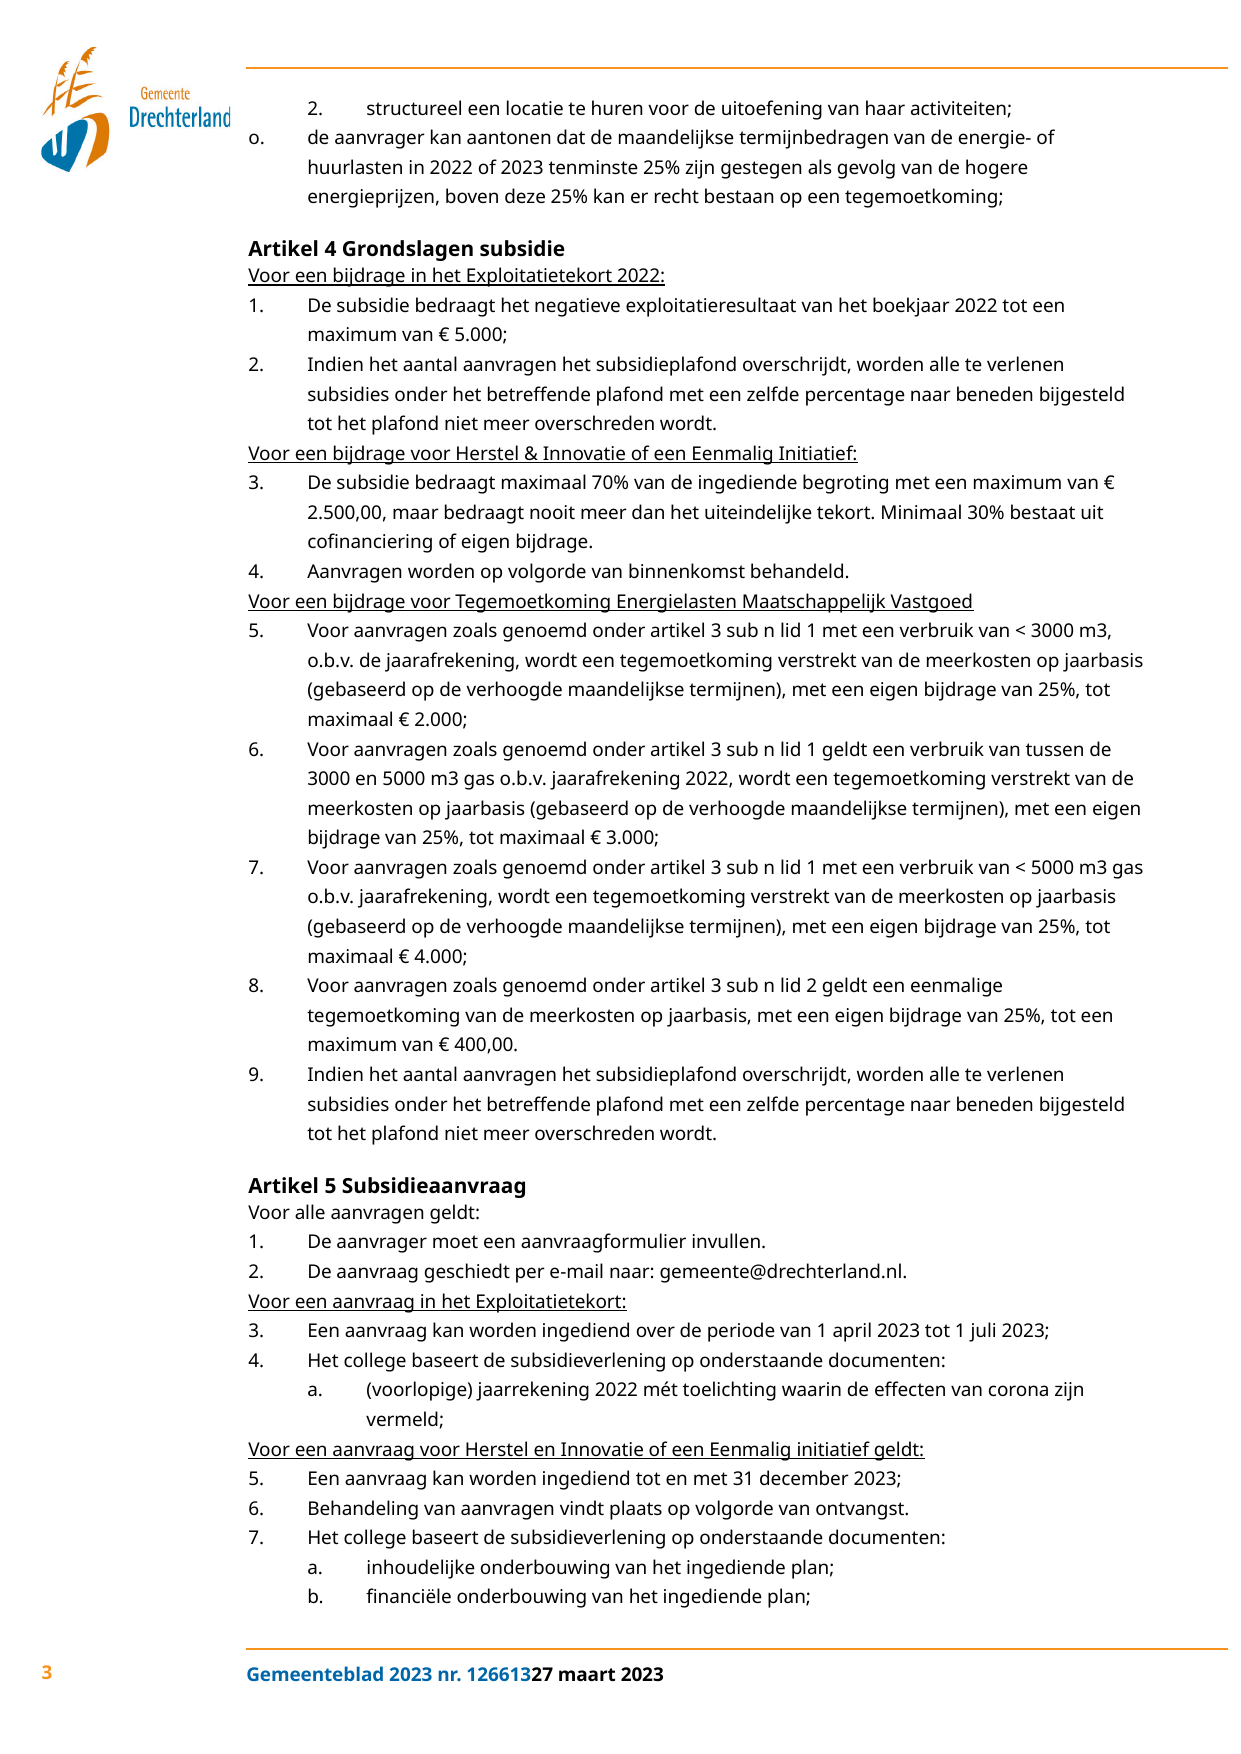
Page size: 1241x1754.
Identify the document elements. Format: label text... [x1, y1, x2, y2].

list de aanvrager kan aantonen dat de maandelijkse termijnbedragen van de energie- of huurlasten in 2022 of 2023 tenminste 25% zijn gestegen als gevolg van de hogere energieprijzen, boven deze 25% kan er recht bestaan op een tegemoetkoming; [248, 124, 1152, 209]
list Het college baseert de subsidieverlening op onderstaande documenten: [248, 1524, 1152, 1550]
list Voor aanvragen zoals genoemd onder artikel 3 sub n lid 1 met een verbruik van < 5000 m3 gas o.b.v. jaarafrekening, wordt een tegemoetkoming verstrekt van de meerkosten op jaarbasis (gebaseerd op de verhoogde maandelijkse termijnen), met een eigen bijdrage van 25%, tot maximaal € 4.000; [248, 854, 1152, 968]
picture [226, 115, 231, 124]
picture [41, 47, 231, 172]
list Een aanvraag kan worden ingediend tot en met 31 december 2023; [248, 1465, 1152, 1491]
text Voor een bijdrage in het Exploitatietekort 2022: [248, 262, 1152, 288]
text Artikel 5 Subsidieaanvraag [248, 1171, 1152, 1199]
text Voor een bijdrage voor Herstel & Innovatie of een Eenmalig Initiatief: [248, 440, 1152, 466]
list Behandeling van aanvragen vindt plaats op volgorde van ontvangst. [248, 1495, 1152, 1521]
list Een aanvraag kan worden ingediend over de periode van 1 april 2023 tot 1 juli 2023; [248, 1317, 1152, 1343]
list (voorlopige) jaarrekening 2022 mét toelichting waarin de effecten van corona zijn vermeld; [307, 1377, 1152, 1432]
list Voor aanvragen zoals genoemd onder artikel 3 sub n lid 1 geldt een verbruik van tussen de 3000 en 5000 m3 gas o.b.v. jaarafrekening 2022, wordt een tegemoetkoming verstrekt van de meerkosten op jaarbasis (gebaseerd op de verhoogde maandelijkse termijnen), met een eigen bijdrage van 25%, tot maximaal € 3.000; [248, 736, 1152, 850]
list De subsidie bedraagt het negatieve exploitatieresultaat van het boekjaar 2022 tot een maximum van € 5.000; [248, 292, 1152, 347]
text Voor een aanvraag in het Exploitatietekort: [248, 1288, 1152, 1314]
picture [41, 158, 64, 172]
list De subsidie bedraagt maximaal 70% van de ingediende begroting met een maximum van € 2.500,00, maar bedraagt nooit meer dan het uiteindelijke tekort. Minimaal 30% bestaat uit cofinanciering of eigen bijdrage. [248, 469, 1152, 554]
text Artikel 4 Grondslagen subsidie [248, 234, 1152, 262]
text Voor een bijdrage voor Tegemoetkoming Energielasten Maatschappelijk Vastgoed [248, 588, 1152, 613]
list Indien het aantal aanvragen het subsidieplafond overschrijdt, worden alle te verlenen subsidies onder het betreffende plafond met een zelfde percentage naar beneden bijgesteld tot het plafond niet meer overschreden wordt. [248, 351, 1152, 436]
list inhoudelijke onderbouwing van het ingediende plan; [307, 1554, 1152, 1580]
list De aanvrager moet een aanvraagformulier invullen. [248, 1229, 1152, 1254]
list financiële onderbouwing van het ingediende plan; [307, 1584, 1152, 1609]
list Indien het aantal aanvragen het subsidieplafond overschrijdt, worden alle te verlenen subsidies onder het betreffende plafond met een zelfde percentage naar beneden bijgesteld tot het plafond niet meer overschreden wordt. [248, 1061, 1152, 1146]
text Voor een aanvraag voor Herstel en Innovatie of een Eenmalig initiatief geldt: [248, 1436, 1152, 1462]
list Voor aanvragen zoals genoemd onder artikel 3 sub n lid 1 met een verbruik van < 3000 m3, o.b.v. de jaarafrekening, wordt een tegemoetkoming verstrekt van de meerkosten op jaarbasis (gebaseerd op de verhoogde maandelijkse termijnen), met een eigen bijdrage van 25%, tot maximaal € 2.000; [248, 617, 1152, 732]
list Het college baseert de subsidieverlening op onderstaande documenten: [248, 1347, 1152, 1373]
list Voor aanvragen zoals genoemd onder artikel 3 sub n lid 2 geldt een eenmalige tegemoetkoming van de meerkosten op jaarbasis, met een eigen bijdrage van 25%, tot een maximum van € 400,00. [248, 972, 1152, 1057]
list structureel een locatie te huren voor de uitoefening van haar activiteiten; [307, 95, 1152, 121]
list Aanvragen worden op volgorde van binnenkomst behandeld. [248, 558, 1152, 584]
list De aanvraag geschiedt per e-mail naar: gemeente@drechterland.nl. [248, 1258, 1152, 1284]
text Voor alle aanvragen geldt: [248, 1199, 1152, 1225]
